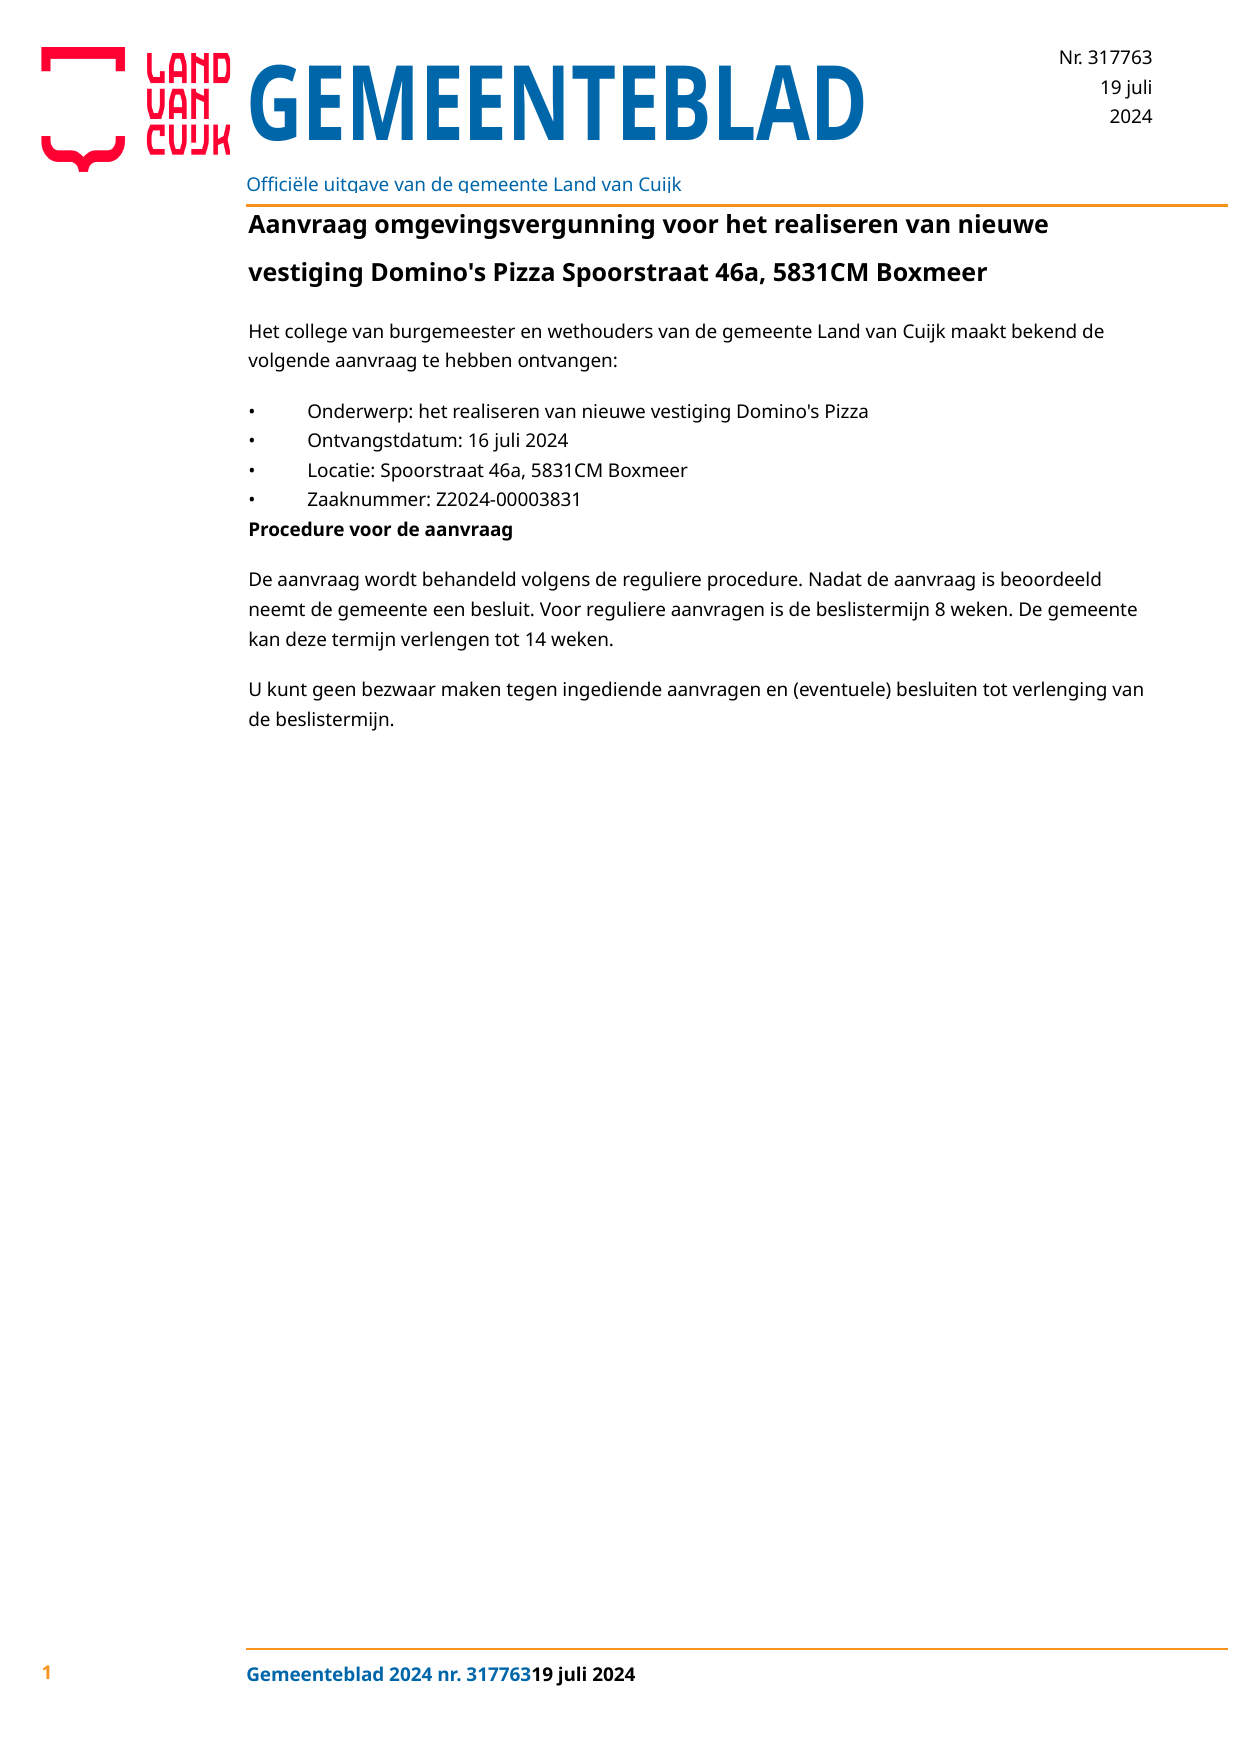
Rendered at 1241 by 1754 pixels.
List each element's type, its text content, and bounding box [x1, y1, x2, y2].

picture [41, 47, 231, 172]
list Zaaknummer: Z2024-00003831 [248, 487, 1152, 512]
text Procedure voor de aanvraag [248, 516, 1152, 542]
text De aanvraag wordt behandeld volgens de reguliere procedure. Nadat de aanvraag is beoordeeld neemt de gemeente een besluit. Voor reguliere aanvragen is de beslistermijn 8 weken. De gemeente kan deze termijn verlengen tot 14 weken. [248, 567, 1152, 652]
text Aanvraag omgevingsvergunning voor het realiseren van nieuwe vestiging Domino's Pizza Spoorstraat 46a, 5831CM Boxmeer [248, 207, 1152, 288]
text Het college van burgemeester en wethouders van de gemeente Land van Cuijk maakt bekend de volgende aanvraag te hebben ontvangen: [248, 318, 1152, 373]
list Ontvangstdatum: 16 juli 2024 [248, 427, 1152, 453]
list Locatie: Spoorstraat 46a, 5831CM Boxmeer [248, 457, 1152, 483]
text U kunt geen bezwaar maken tegen ingediende aanvragen en (eventuele) besluiten tot verlenging van de beslistermijn. [248, 676, 1152, 732]
list Onderwerp: het realiseren van nieuwe vestiging Domino's Pizza [248, 398, 1152, 424]
